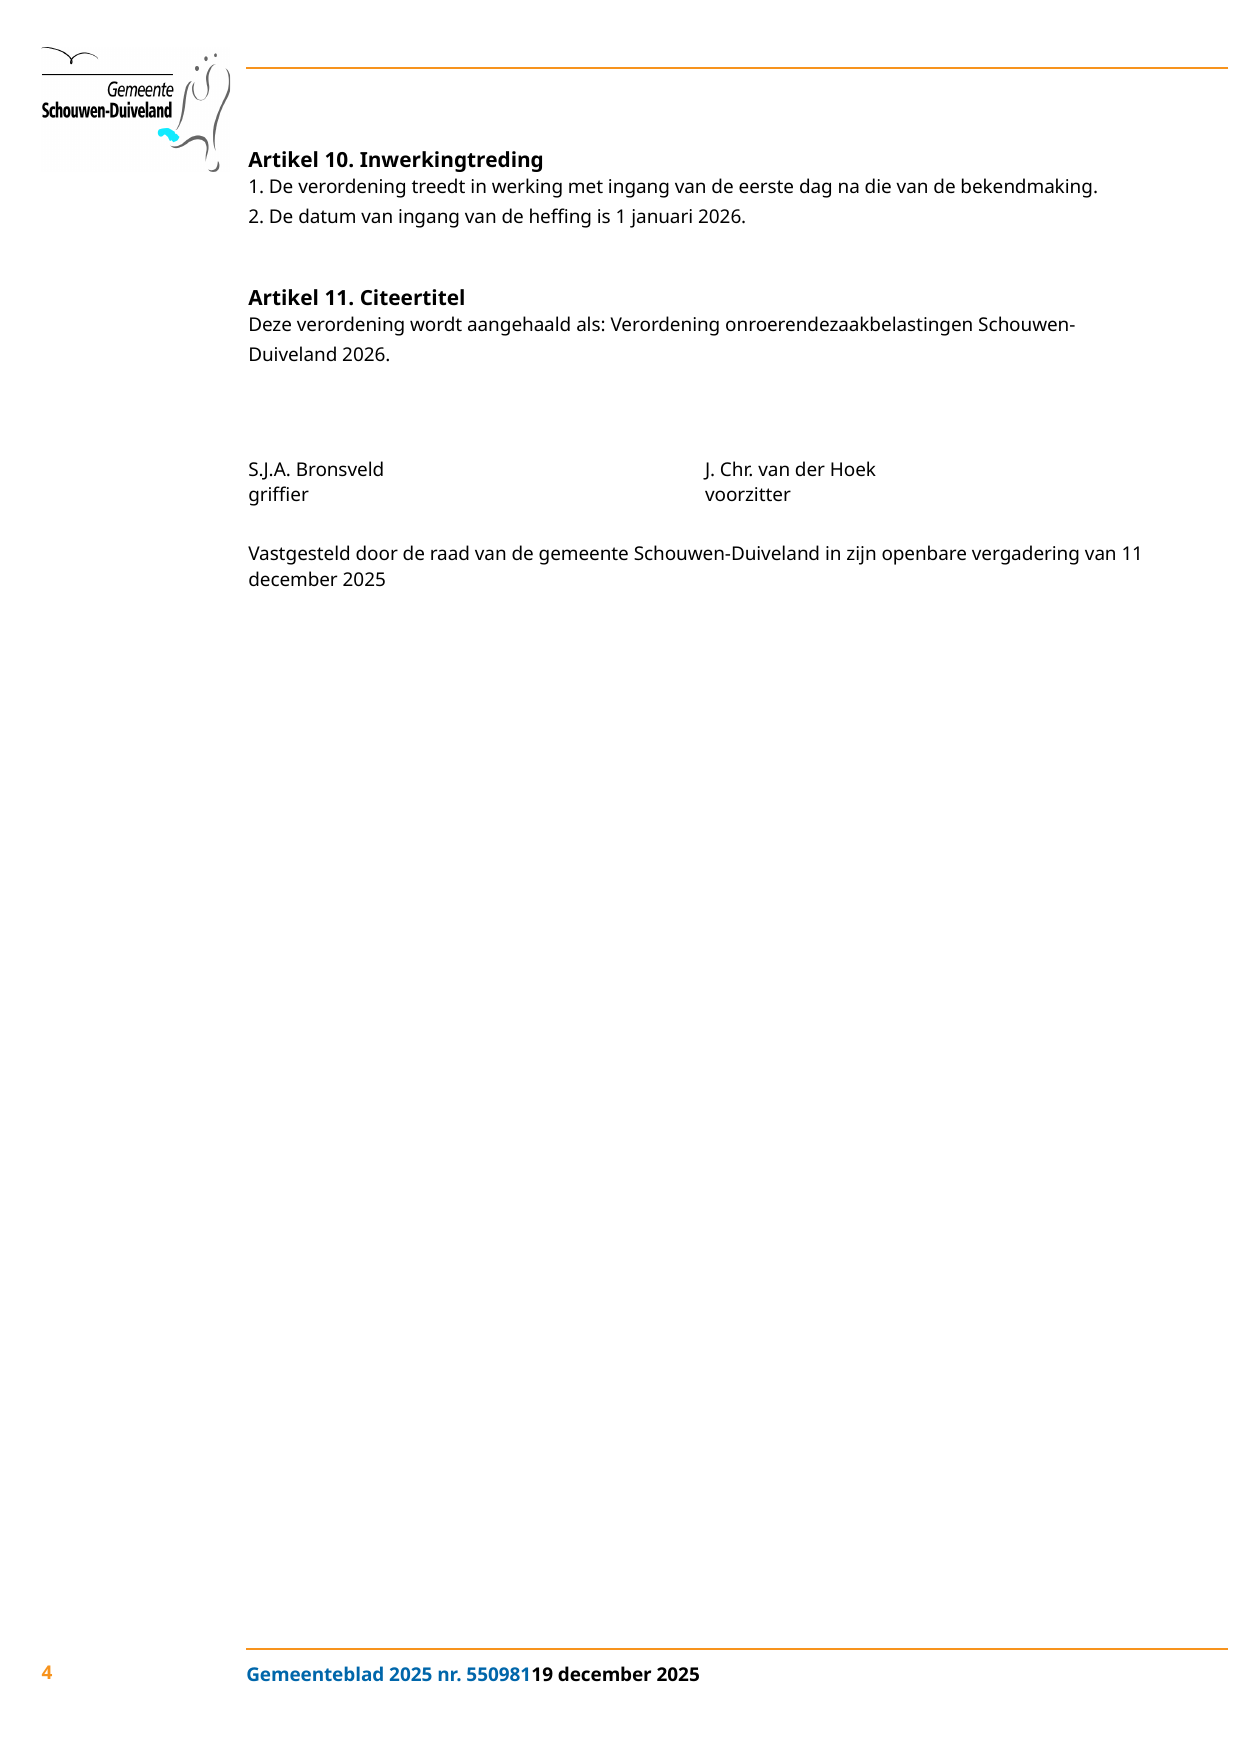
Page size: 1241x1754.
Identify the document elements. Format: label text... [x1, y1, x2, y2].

text Deze verordening wordt aangehaald als: Verordening onroerendezaakbelastingen Schouwen-Duiveland 2026. [248, 312, 1152, 367]
text Artikel 11. Citeertitel [248, 283, 1152, 312]
table_cell voorzitter [705, 482, 1152, 507]
table_cell J. Chr. van der Hoek [705, 456, 1152, 482]
picture [41, 47, 231, 172]
text Artikel 10. Inwerkingtreding [248, 145, 1152, 174]
table_cell S.J.A. Bronsveld [248, 456, 705, 482]
table_header [705, 430, 1152, 456]
table_header [248, 430, 705, 456]
text 1. De verordening treedt in werking met ingang van de eerste dag na die van de bekendmaking. [248, 174, 1152, 199]
text 2. De datum van ingang van de heffing is 1 januari 2026. [248, 203, 1152, 229]
text Vastgesteld door de raad van de gemeente Schouwen-Duiveland in zijn openbare vergadering van 11 december 2025 [248, 540, 1152, 592]
table_cell griffier [248, 482, 705, 507]
